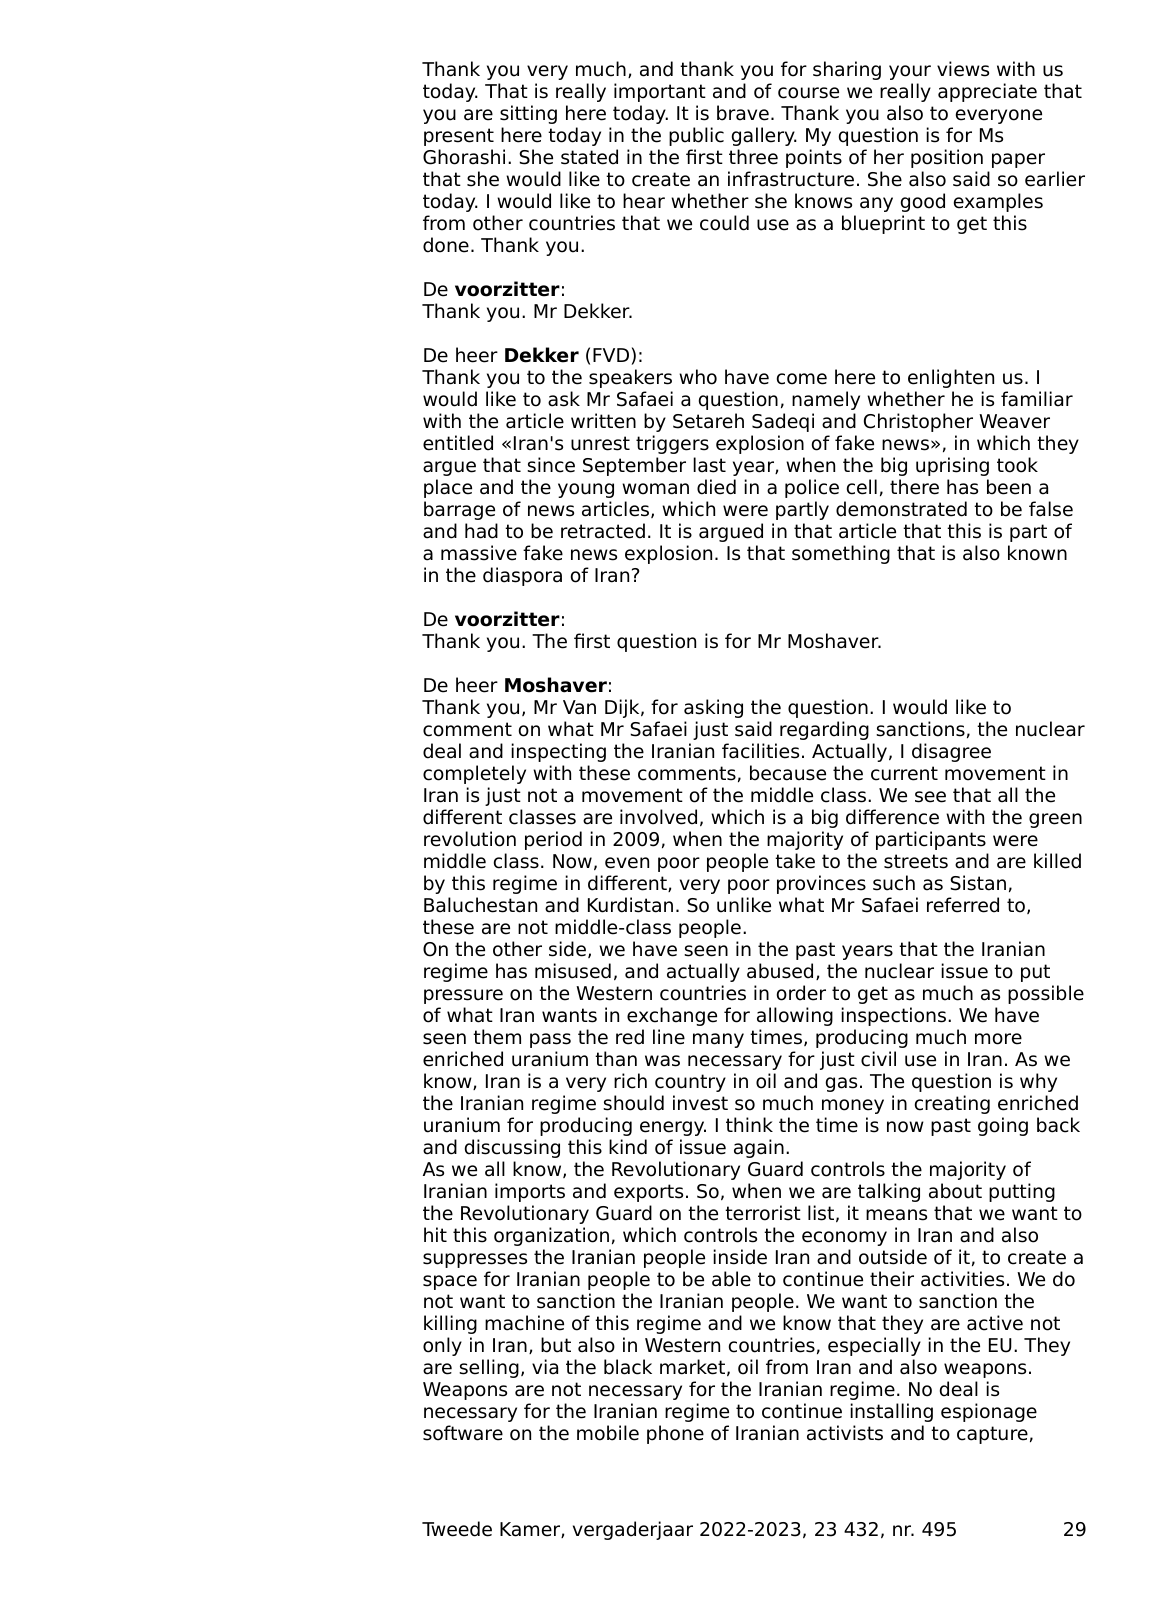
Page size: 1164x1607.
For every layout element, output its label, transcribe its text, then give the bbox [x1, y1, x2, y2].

text De voorzitter: [422, 279, 1087, 301]
text Thank you. The first question is for Mr Moshaver. [422, 631, 1087, 653]
text Thank you very much, and thank you for sharing your views with us today. That is really important and of course we really appreciate that you are sitting here today. It is brave. Thank you also to everyone present here today in the public gallery. My question is for Ms Ghorashi. She stated in the first three points of her position paper that she would like to create an infrastructure. She also said so earlier today. I would like to hear whether she knows any good examples from other countries that we could use as a blueprint to get this done. Thank you. [422, 59, 1087, 257]
text De heer Dekker (FVD): [422, 345, 1087, 367]
text Thank you, Mr Van Dijk, for asking the question. I would like to comment on what Mr Safaei just said regarding sanctions, the nuclear deal and inspecting the Iranian facilities. Actually, I disagree completely with these comments, because the current movement in Iran is just not a movement of the middle class. We see that all the different classes are involved, which is a big difference with the green revolution period in 2009, when the majority of participants were middle class. Now, even poor people take to the streets and are killed by this regime in different, very poor provinces such as Sistan, Baluchestan and Kurdistan. So unlike what Mr Safaei referred to, these are not middle-class people. [422, 697, 1087, 939]
text As we all know, the Revolutionary Guard controls the majority of Iranian imports and exports. So, when we are talking about putting the Revolutionary Guard on the terrorist list, it means that we want to hit this organization, which controls the economy in Iran and also suppresses the Iranian people inside Iran and outside of it, to create a space for Iranian people to be able to continue their activities. We do not want to sanction the Iranian people. We want to sanction the killing machine of this regime and we know that they are active not only in Iran, but also in Western countries, especially in the EU. They are selling, via the black market, oil from Iran and also weapons. Weapons are not necessary for the Iranian regime. No deal is necessary for the Iranian regime to continue installing espionage software on the mobile phone of Iranian activists and to capture, [422, 1159, 1087, 1444]
text Thank you. Mr Dekker. [422, 301, 1087, 323]
text De voorzitter: [422, 609, 1087, 631]
text De heer Moshaver: [422, 675, 1087, 697]
text On the other side, we have seen in the past years that the Iranian regime has misused, and actually abused, the nuclear issue to put pressure on the Western countries in order to get as much as possible of what Iran wants in exchange for allowing inspections. We have seen them pass the red line many times, producing much more enriched uranium than was necessary for just civil use in Iran. As we know, Iran is a very rich country in oil and gas. The question is why the Iranian regime should invest so much money in creating enriched uranium for producing energy. I think the time is now past going back and discussing this kind of issue again. [422, 939, 1087, 1159]
text Thank you to the speakers who have come here to enlighten us. I would like to ask Mr Safaei a question, namely whether he is familiar with the article written by Setareh Sadeqi and Christopher Weaver entitled «Iran's unrest triggers explosion of fake news», in which they argue that since September last year, when the big uprising took place and the young woman died in a police cell, there has been a barrage of news articles, which were partly demonstrated to be false and had to be retracted. It is argued in that article that this is part of a massive fake news explosion. Is that something that is also known in the diaspora of Iran? [422, 367, 1087, 587]
